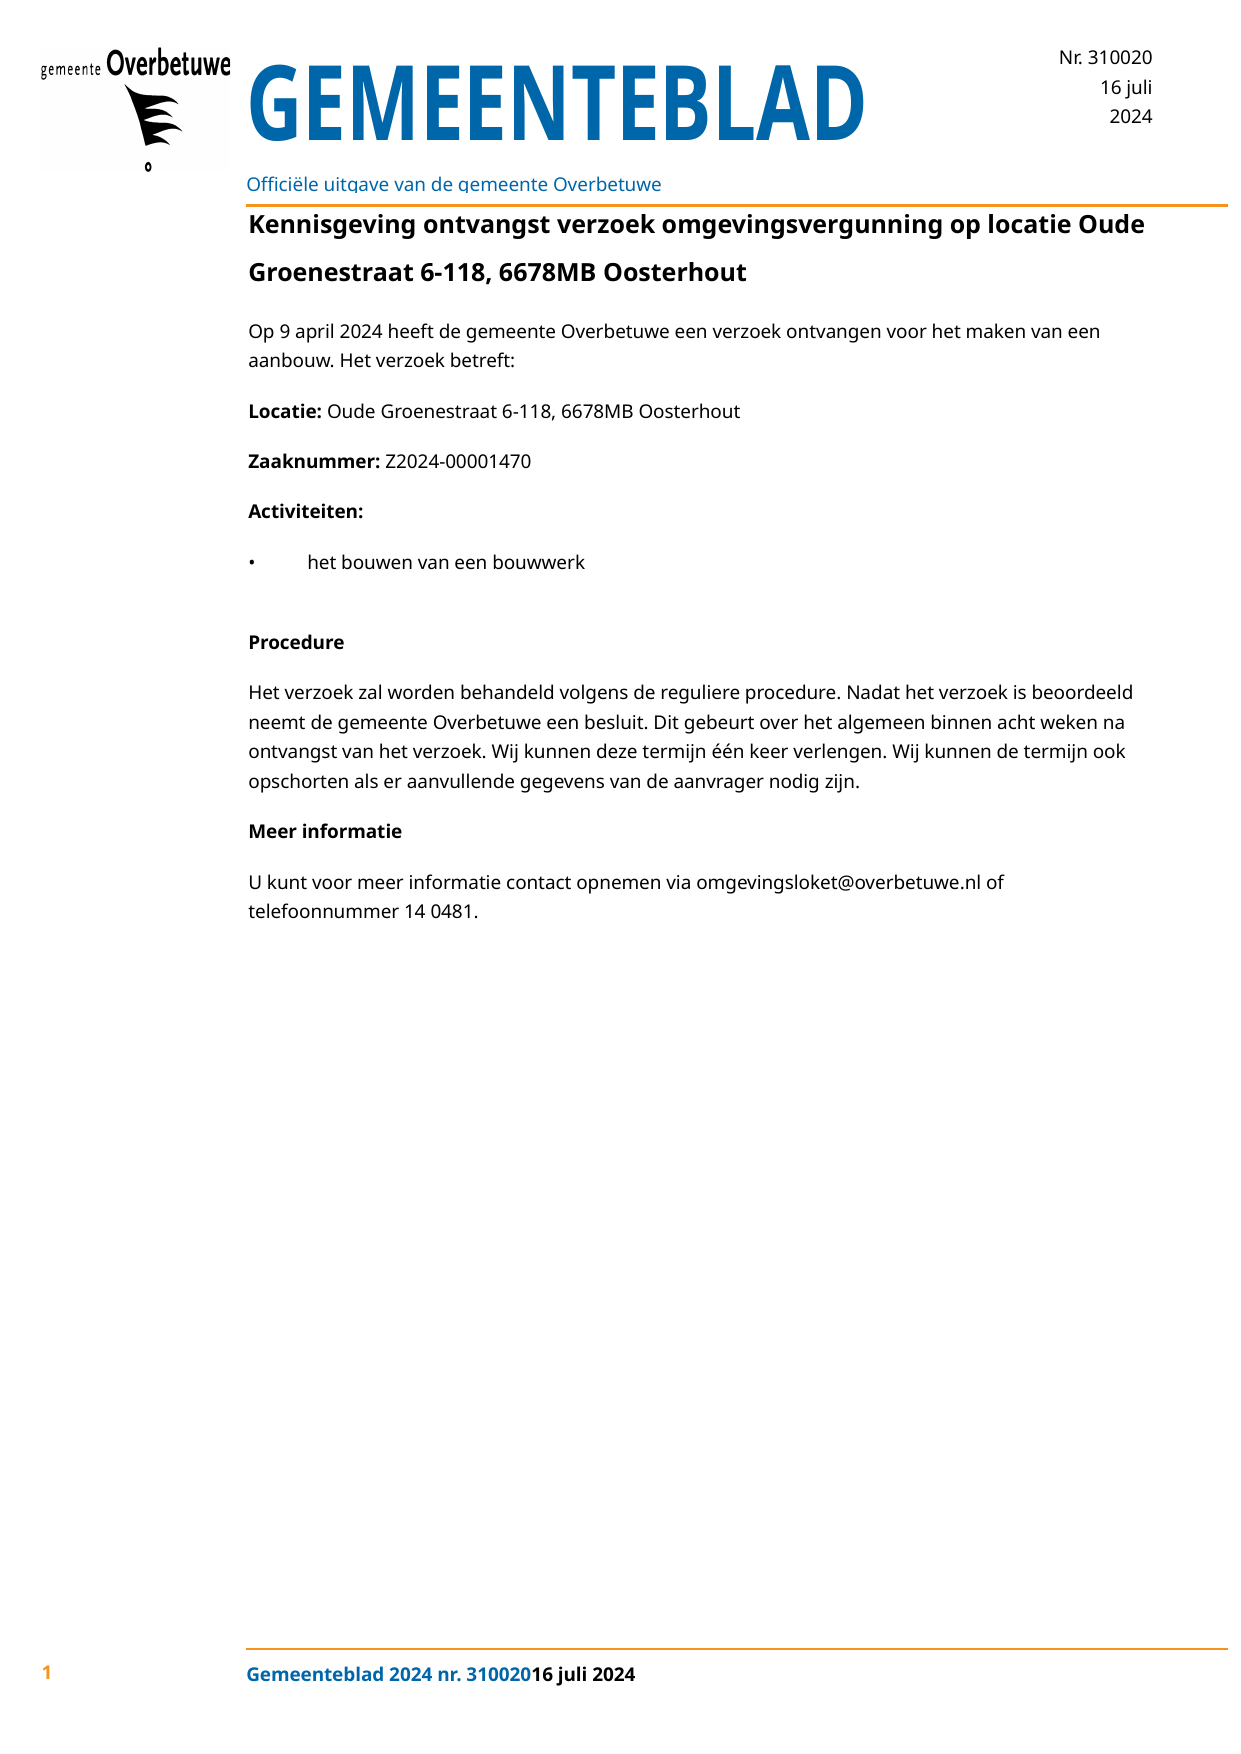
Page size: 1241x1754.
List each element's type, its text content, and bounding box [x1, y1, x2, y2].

text Zaaknummer: Z2024-00001470 [248, 448, 1152, 474]
text Meer informatie [248, 819, 1152, 844]
picture [41, 47, 231, 172]
text Locatie: Oude Groenestraat 6-118, 6678MB Oosterhout [248, 398, 1152, 424]
text Procedure [248, 629, 1152, 655]
text U kunt voor meer informatie contact opnemen via omgevingsloket@overbetuwe.nl of telefoonnummer 14 0481. [248, 869, 1152, 924]
list het bouwen van een bouwwerk [248, 549, 1152, 575]
text Kennisgeving ontvangst verzoek omgevingsvergunning op locatie Oude Groenestraat 6-118, 6678MB Oosterhout [248, 207, 1152, 288]
text Op 9 april 2024 heeft de gemeente Overbetuwe een verzoek ontvangen voor het maken van een aanbouw. Het verzoek betreft: [248, 318, 1152, 373]
text Activiteiten: [248, 499, 1152, 524]
text Het verzoek zal worden behandeld volgens de reguliere procedure. Nadat het verzoek is beoordeeld neemt de gemeente Overbetuwe een besluit. Dit gebeurt over het algemeen binnen acht weken na ontvangst van het verzoek. Wij kunnen deze termijn één keer verlengen. Wij kunnen de termijn ook opschorten als er aanvullende gegevens van de aanvrager nodig zijn. [248, 679, 1152, 794]
